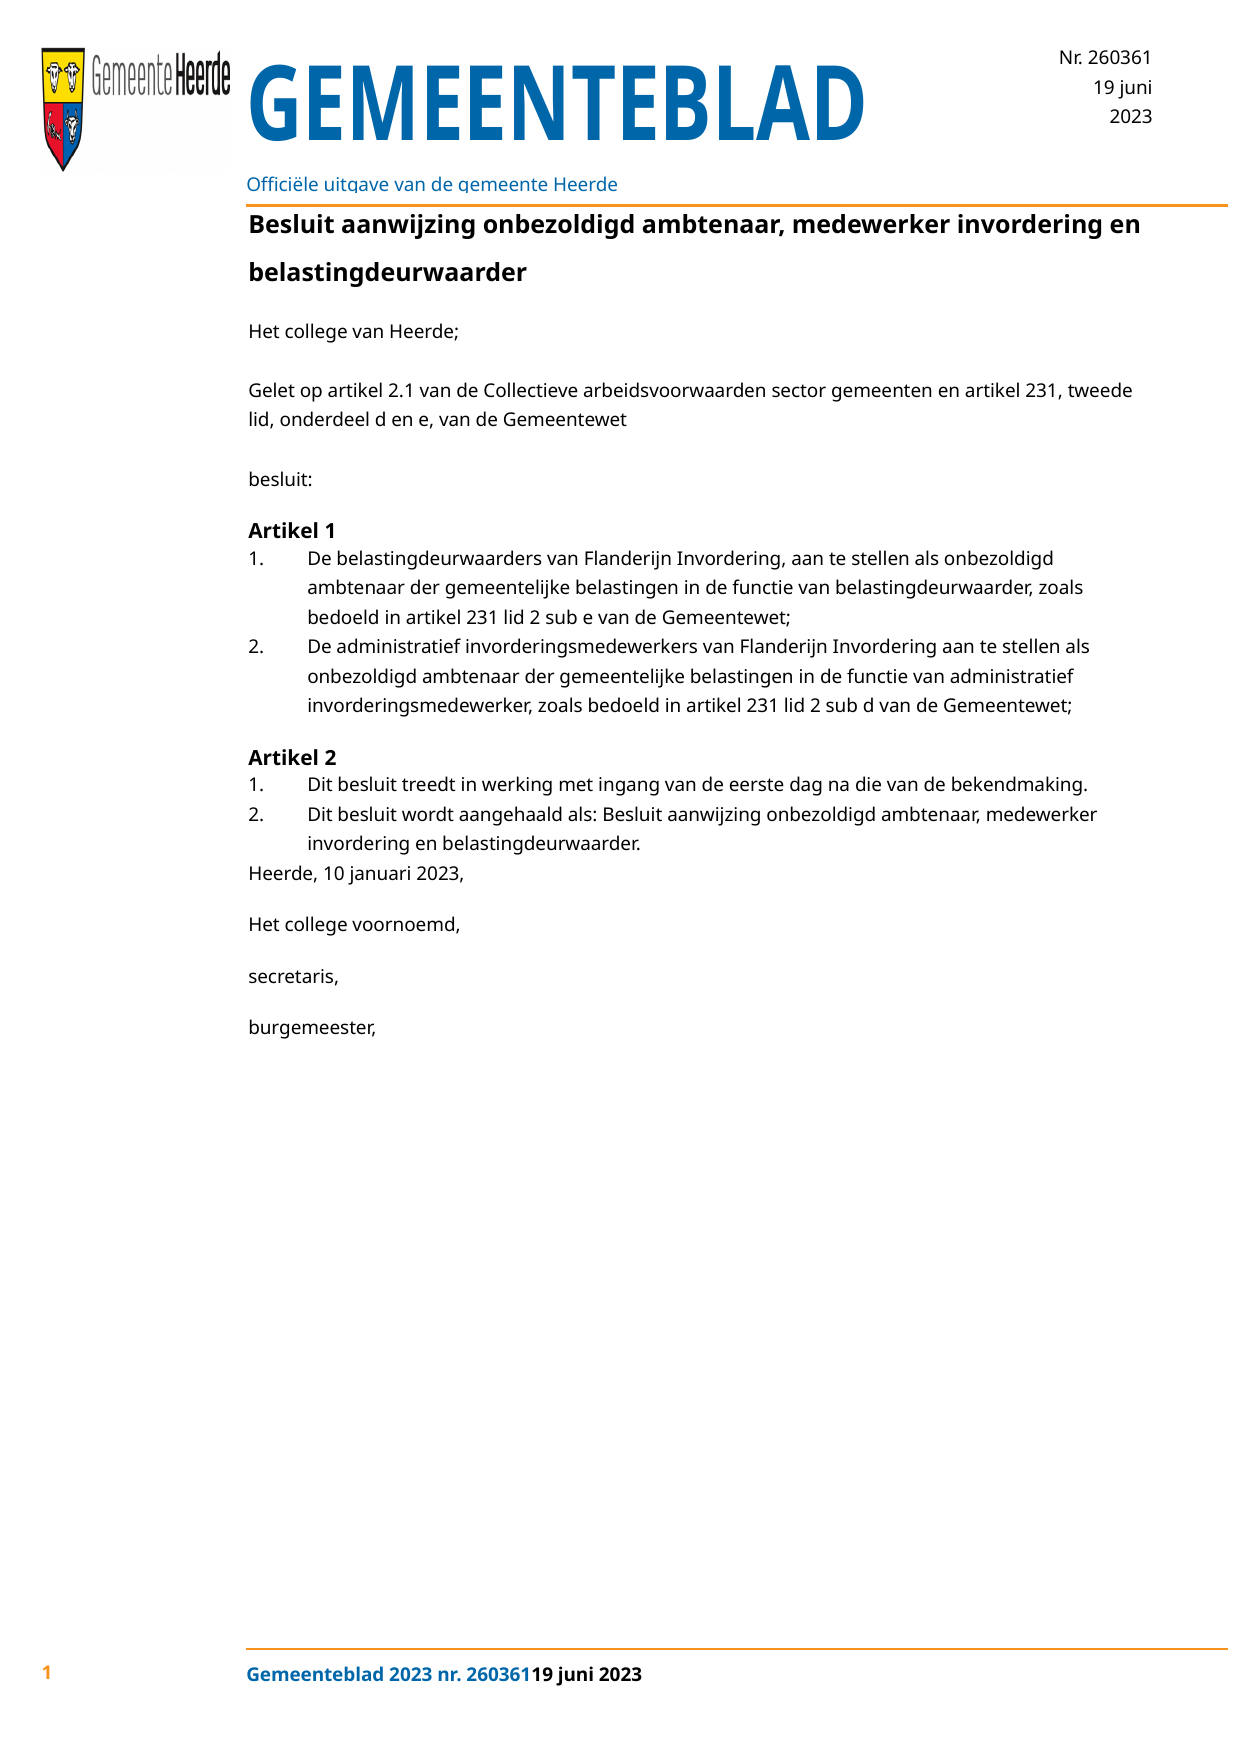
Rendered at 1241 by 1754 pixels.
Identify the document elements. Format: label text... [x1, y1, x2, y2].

text Heerde, 10 januari 2023, [248, 860, 1152, 886]
text Besluit aanwijzing onbezoldigd ambtenaar, medewerker invordering en belastingdeurwaarder [248, 207, 1152, 288]
list Dit besluit wordt aangehaald als: Besluit aanwijzing onbezoldigd ambtenaar, medewerker invordering en belastingdeurwaarder. [248, 801, 1152, 856]
text Artikel 2 [248, 743, 1152, 771]
text Artikel 1 [248, 516, 1152, 545]
text Het college voornoemd, [248, 912, 1152, 937]
text burgemeester, [248, 1014, 1152, 1040]
list De administratief invorderingsmedewerkers van Flanderijn Invordering aan te stellen als onbezoldigd ambtenaar der gemeentelijke belastingen in de functie van administratief invorderingsmedewerker, zoals bedoeld in artikel 231 lid 2 sub d van de Gemeentewet; [248, 633, 1152, 718]
list Dit besluit treedt in werking met ingang van de eerste dag na die van de bekendmaking. [248, 771, 1152, 797]
text Het college van Heerde; [248, 318, 1152, 344]
text Gelet op artikel 2.1 van de Collectieve arbeidsvoorwaarden sector gemeenten en artikel 231, tweede lid, onderdeel d en e, van de Gemeentewet [248, 377, 1152, 432]
picture [41, 47, 231, 172]
list De belastingdeurwaarders van Flanderijn Invordering, aan te stellen als onbezoldigd ambtenaar der gemeentelijke belastingen in de functie van belastingdeurwaarder, zoals bedoeld in artikel 231 lid 2 sub e van de Gemeentewet; [248, 545, 1152, 629]
text besluit: [248, 466, 1152, 492]
text secretaris, [248, 963, 1152, 989]
